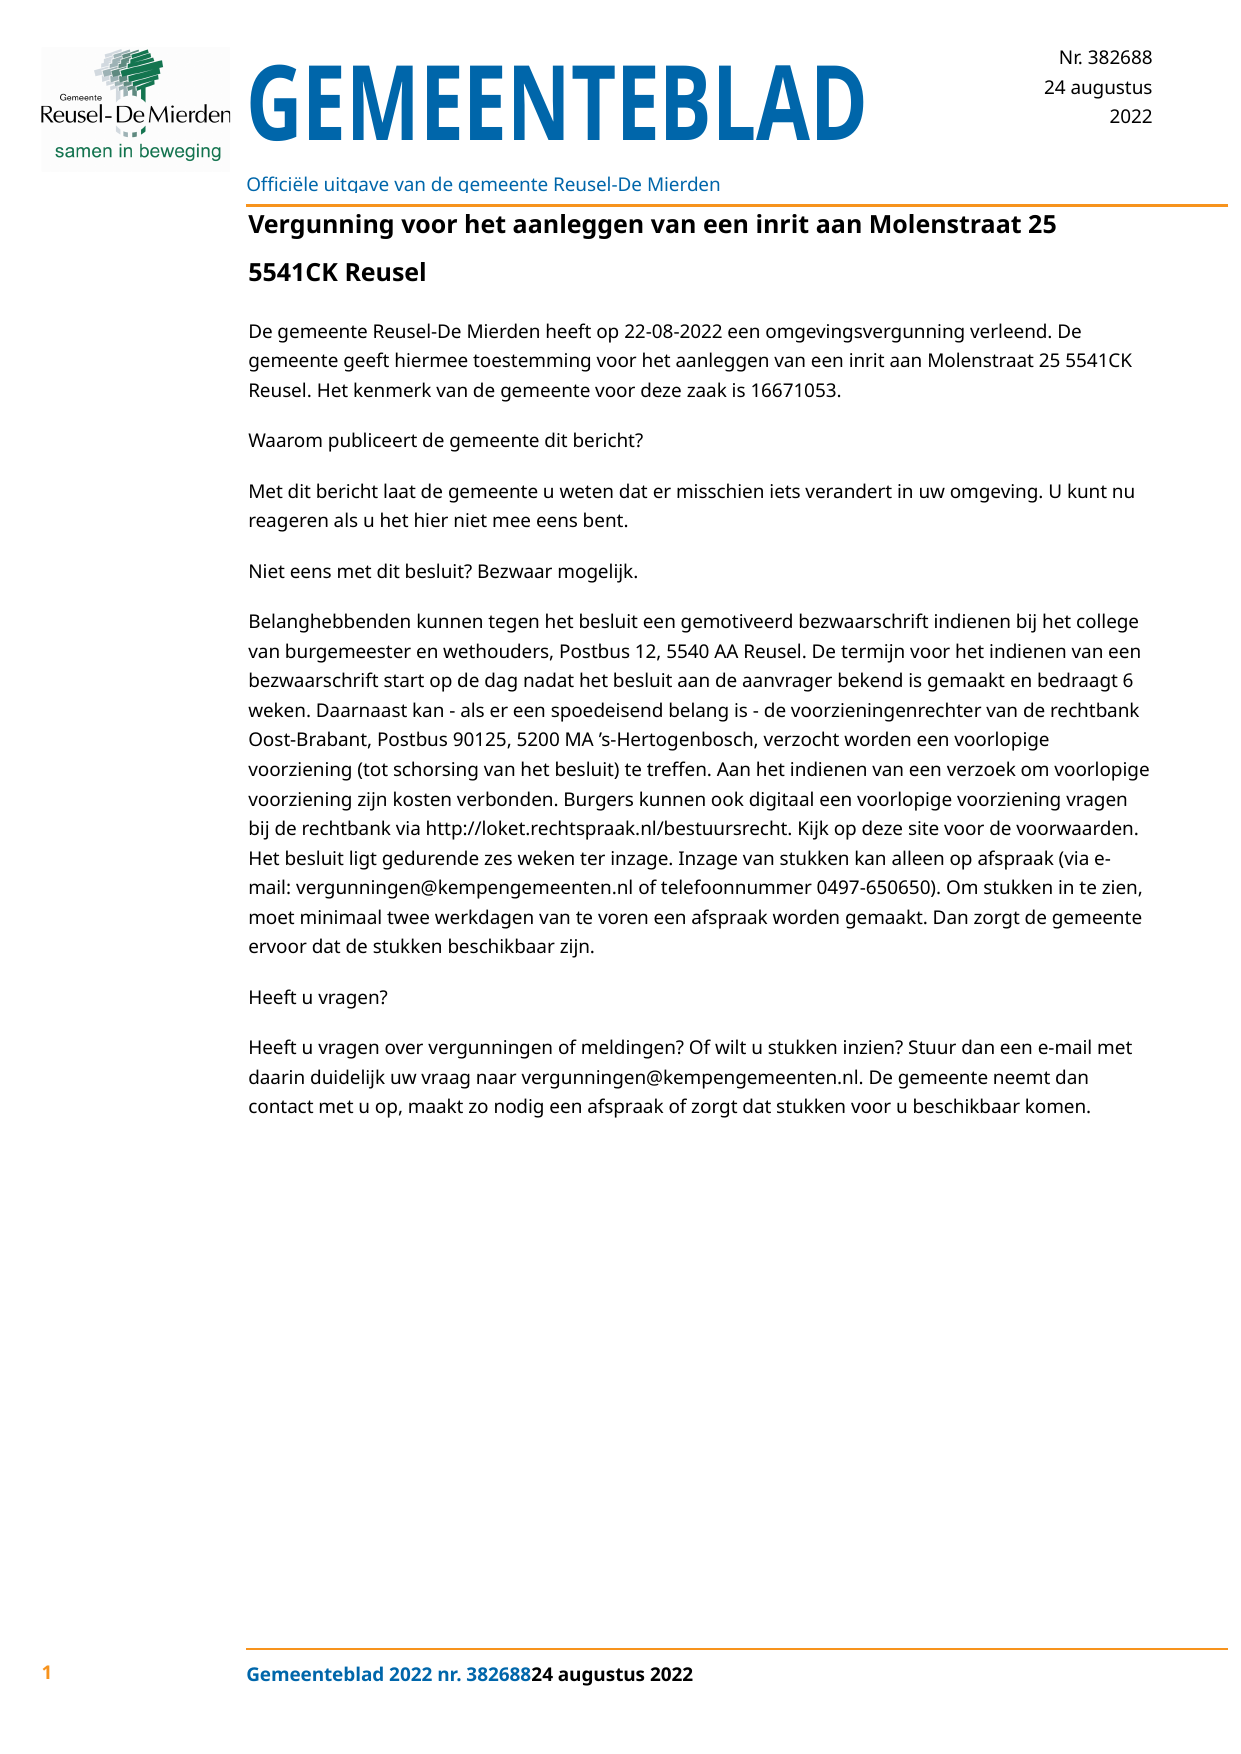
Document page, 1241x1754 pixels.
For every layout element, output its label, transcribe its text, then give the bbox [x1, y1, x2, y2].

text Niet eens met dit besluit? Bezwaar mogelijk. [248, 558, 1152, 584]
text Heeft u vragen over vergunningen of meldingen? Of wilt u stukken inzien? Stuur dan een e-mail met daarin duidelijk uw vraag naar vergunningen@kempengemeenten.nl. De gemeente neemt dan contact met u op, maakt zo nodig een afspraak of zorgt dat stukken voor u beschikbaar komen. [248, 1034, 1152, 1119]
text Met dit bericht laat de gemeente u weten dat er misschien iets verandert in uw omgeving. U kunt nu reageren als u het hier niet mee eens bent. [248, 478, 1152, 533]
text Belanghebbenden kunnen tegen het besluit een gemotiveerd bezwaarschrift indienen bij het college van burgemeester en wethouders, Postbus 12, 5540 AA Reusel. De termijn voor het indienen van een bezwaarschrift start op de dag nadat het besluit aan de aanvrager bekend is gemaakt en bedraagt 6 weken. Daarnaast kan - als er een spoedeisend belang is - de voorzieningenrechter van de rechtbank Oost-Brabant, Postbus 90125, 5200 MA ’s-Hertogenbosch, verzocht worden een voorlopige voorziening (tot schorsing van het besluit) te treffen. Aan het indienen van een verzoek om voorlopige voorziening zijn kosten verbonden. Burgers kunnen ook digitaal een voorlopige voorziening vragen bij de rechtbank via http://loket.rechtspraak.nl/bestuursrecht. Kijk op deze site voor de voorwaarden. Het besluit ligt gedurende zes weken ter inzage. Inzage van stukken kan alleen op afspraak (via e-mail: vergunningen@kempengemeenten.nl of telefoonnummer 0497-650650). Om stukken in te zien, moet minimaal twee werkdagen van te voren een afspraak worden gemaakt. Dan zorgt de gemeente ervoor dat de stukken beschikbaar zijn. [248, 608, 1152, 959]
text De gemeente Reusel-De Mierden heeft op 22-08-2022 een omgevingsvergunning verleend. De gemeente geeft hiermee toestemming voor het aanleggen van een inrit aan Molenstraat 25 5541CK Reusel. Het kenmerk van de gemeente voor deze zaak is 16671053. [248, 318, 1152, 403]
text Vergunning voor het aanleggen van een inrit aan Molenstraat 25 5541CK Reusel [248, 207, 1152, 288]
picture [41, 47, 231, 172]
text Waarom publiceert de gemeente dit bericht? [248, 427, 1152, 453]
text Heeft u vragen? [248, 984, 1152, 1010]
